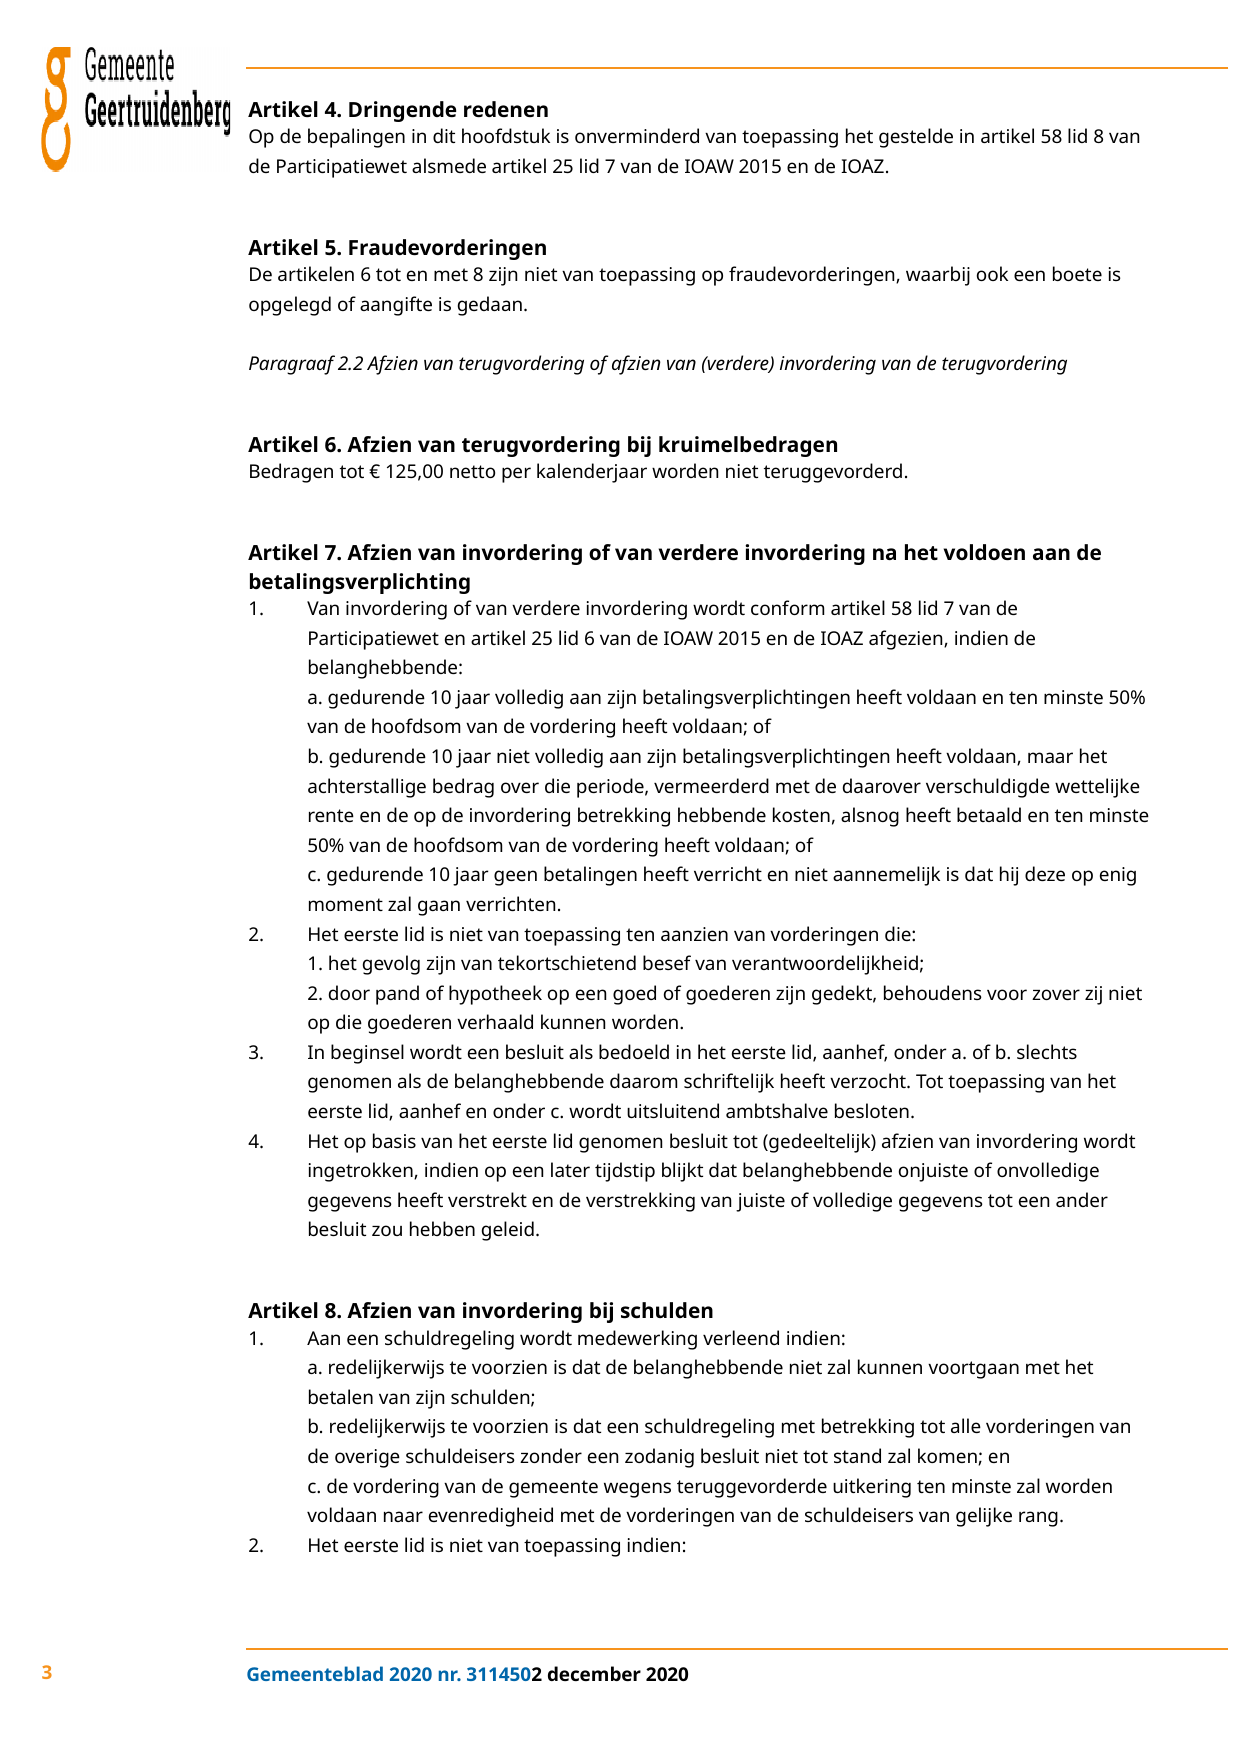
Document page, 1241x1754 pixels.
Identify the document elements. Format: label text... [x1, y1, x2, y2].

text Artikel 5. Fraudevorderingen [248, 233, 1152, 261]
list Het eerste lid is niet van toepassing indien: [248, 1532, 1152, 1558]
text Paragraaf 2.2 Afzien van terugvordering of afzien van (verdere) invordering van de terugvordering [248, 350, 1152, 376]
text Op de bepalingen in dit hoofdstuk is onverminderd van toepassing het gestelde in artikel 58 lid 8 van de Participatiewet alsmede artikel 25 lid 7 van de IOAW 2015 en de IOAZ. [248, 123, 1152, 178]
text Artikel 4. Dringende redenen [248, 95, 1152, 123]
list 1. het gevolg zijn van tekortschietend besef van verantwoordelijkheid; [248, 950, 1152, 976]
text De artikelen 6 tot en met 8 zijn niet van toepassing op fraudevorderingen, waarbij ook een boete is opgelegd of aangifte is gedaan. [248, 261, 1152, 317]
text Artikel 6. Afzien van terugvordering bij kruimelbedragen [248, 430, 1152, 458]
list b. redelijkerwijs te voorzien is dat een schuldregeling met betrekking tot alle vorderingen van de overige schuldeisers zonder een zodanig besluit niet tot stand zal komen; en [248, 1414, 1152, 1469]
list In beginsel wordt een besluit als bedoeld in het eerste lid, aanhef, onder a. of b. slechts genomen als de belanghebbende daarom schriftelijk heeft verzocht. Tot toepassing van het eerste lid, aanhef en onder c. wordt uitsluitend ambtshalve besloten. [248, 1039, 1152, 1124]
list c. gedurende 10 jaar geen betalingen heeft verricht en niet aannemelijk is dat hij deze op enig moment zal gaan verrichten. [248, 862, 1152, 917]
list Aan een schuldregeling wordt medewerking verleend indien: [248, 1325, 1152, 1351]
list b. gedurende 10 jaar niet volledig aan zijn betalingsverplichtingen heeft voldaan, maar het achterstallige bedrag over die periode, vermeerderd met de daarover verschuldigde wettelijke rente en de op de invordering betrekking hebbende kosten, alsnog heeft betaald en ten minste 50% van de hoofdsom van de vordering heeft voldaan; of [248, 743, 1152, 858]
text Artikel 7. Afzien van invordering of van verdere invordering na het voldoen aan de betalingsverplichting [248, 538, 1152, 595]
picture [41, 47, 231, 172]
text Bedragen tot € 125,00 netto per kalenderjaar worden niet teruggevorderd. [248, 458, 1152, 484]
list Het eerste lid is niet van toepassing ten aanzien van vorderingen die: [248, 921, 1152, 946]
list 2. door pand of hypotheek op een goed of goederen zijn gedekt, behoudens voor zover zij niet op die goederen verhaald kunnen worden. [248, 980, 1152, 1035]
text Artikel 8. Afzien van invordering bij schulden [248, 1297, 1152, 1325]
list a. gedurende 10 jaar volledig aan zijn betalingsverplichtingen heeft voldaan en ten minste 50% van de hoofdsom van de vordering heeft voldaan; of [248, 684, 1152, 739]
list Van invordering of van verdere invordering wordt conform artikel 58 lid 7 van de Participatiewet en artikel 25 lid 6 van de IOAW 2015 en de IOAZ afgezien, indien de belanghebbende: [248, 595, 1152, 680]
list a. redelijkerwijs te voorzien is dat de belanghebbende niet zal kunnen voortgaan met het betalen van zijn schulden; [248, 1354, 1152, 1410]
list c. de vordering van de gemeente wegens teruggevorderde uitkering ten minste zal worden voldaan naar evenredigheid met de vorderingen van de schuldeisers van gelijke rang. [248, 1473, 1152, 1528]
list Het op basis van het eerste lid genomen besluit tot (gedeeltelijk) afzien van invordering wordt ingetrokken, indien op een later tijdstip blijkt dat belanghebbende onjuiste of onvolledige gegevens heeft verstrekt en de verstrekking van juiste of volledige gegevens tot een ander besluit zou hebben geleid. [248, 1128, 1152, 1242]
